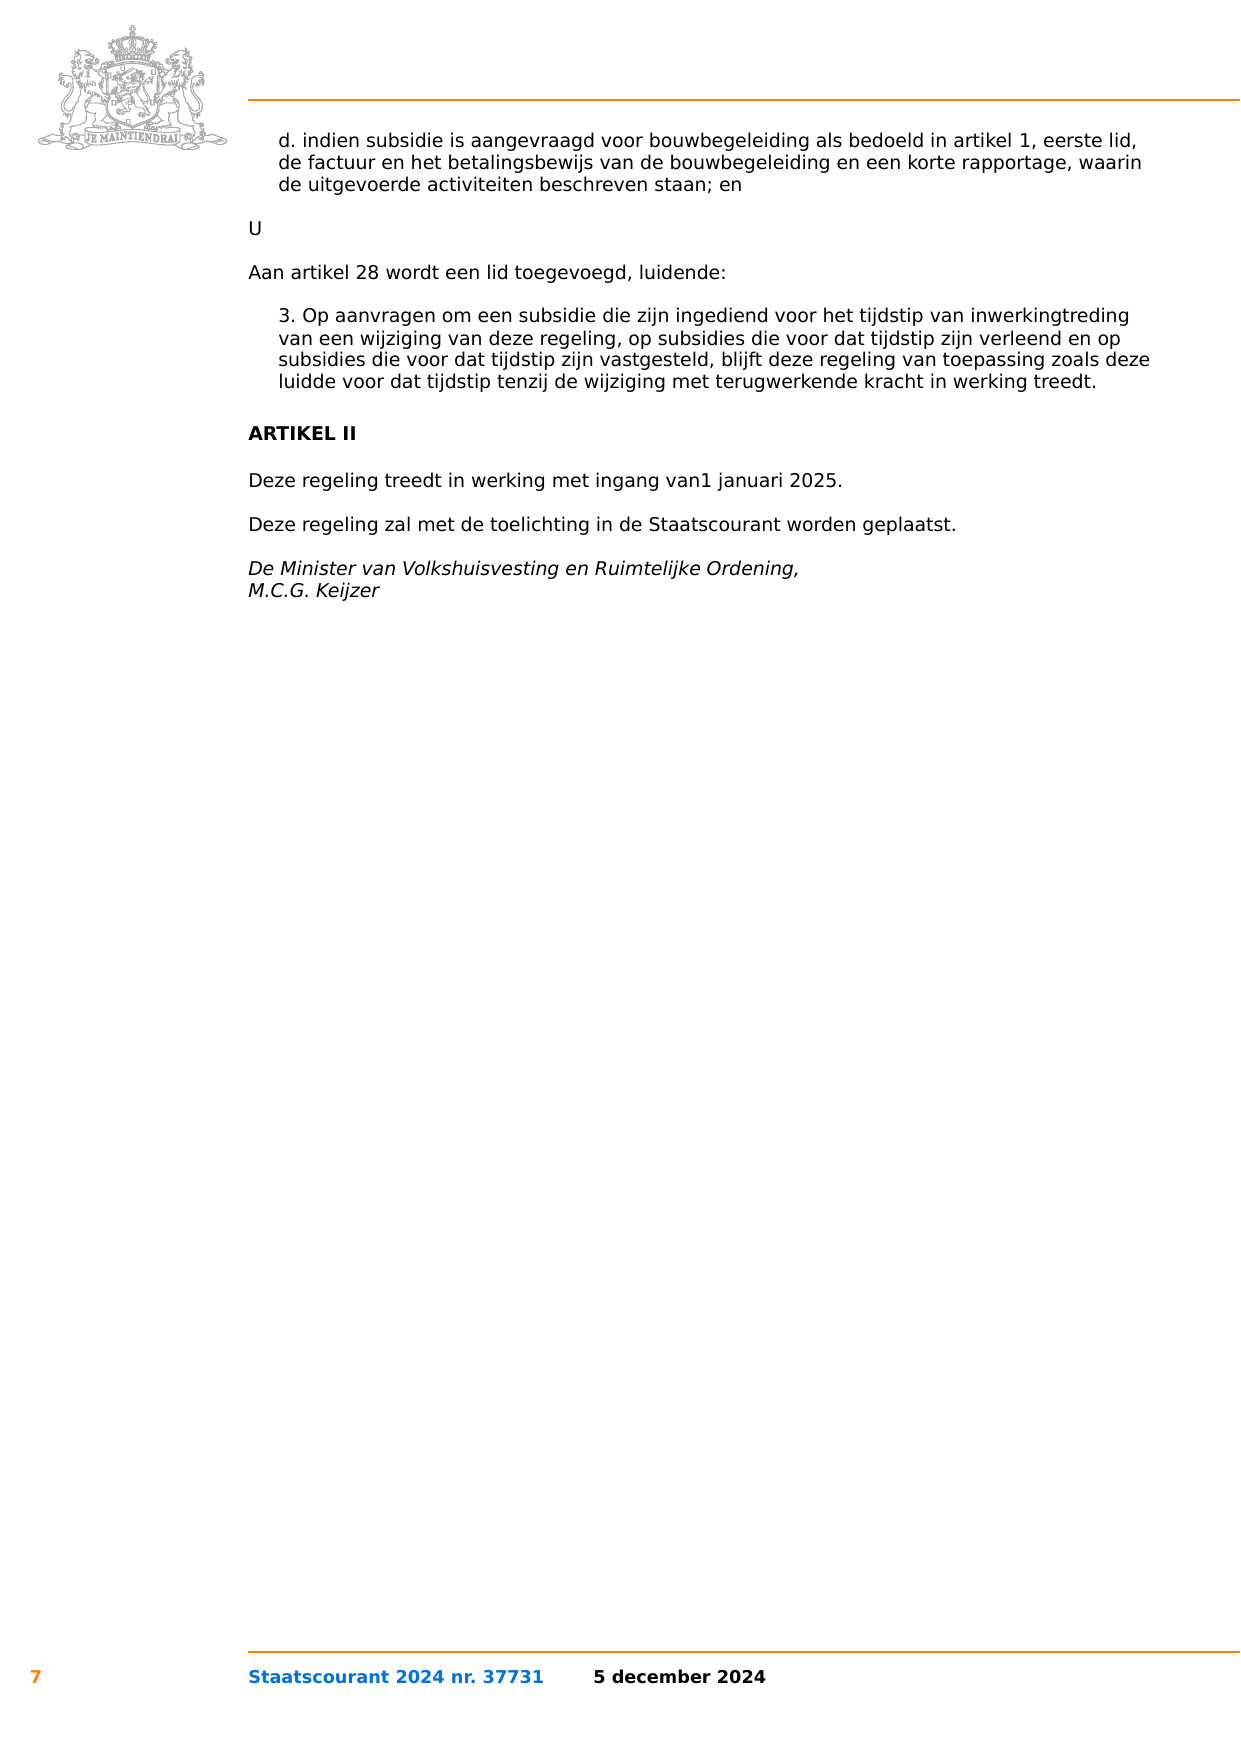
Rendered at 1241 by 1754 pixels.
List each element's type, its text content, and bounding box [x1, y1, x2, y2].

picture [38, 25, 227, 150]
text Aan artikel 28 wordt een lid toegevoegd, luidende: [248, 262, 1163, 283]
text U [248, 218, 1163, 240]
text 3. Op aanvragen om een subsidie die zijn ingediend voor het tijdstip van inwerkingtreding van een wijziging van deze regeling, op subsidies die voor dat tijdstip zijn verleend en op subsidies die voor dat tijdstip zijn vastgesteld, blijft deze regeling van toepassing zoals deze luidde voor dat tijdstip tenzij de wijziging met terugwerkende kracht in werking treedt. [278, 305, 1163, 393]
text Deze regeling zal met de toelichting in de Staatscourant worden geplaatst. [248, 514, 1163, 536]
text Deze regeling treedt in werking met ingang van1 januari 2025. [248, 470, 1163, 492]
text De Minister van Volkshuisvesting en Ruimtelijke Ordening, M.C.G. Keijzer [248, 558, 1163, 602]
subtitle ARTIKEL II [248, 423, 1163, 445]
text d. indien subsidie is aangevraagd voor bouwbegeleiding als bedoeld in artikel 1, eerste lid, de factuur en het betalingsbewijs van de bouwbegeleiding en een korte rapportage, waarin de uitgevoerde activiteiten beschreven staan; en [278, 130, 1163, 196]
